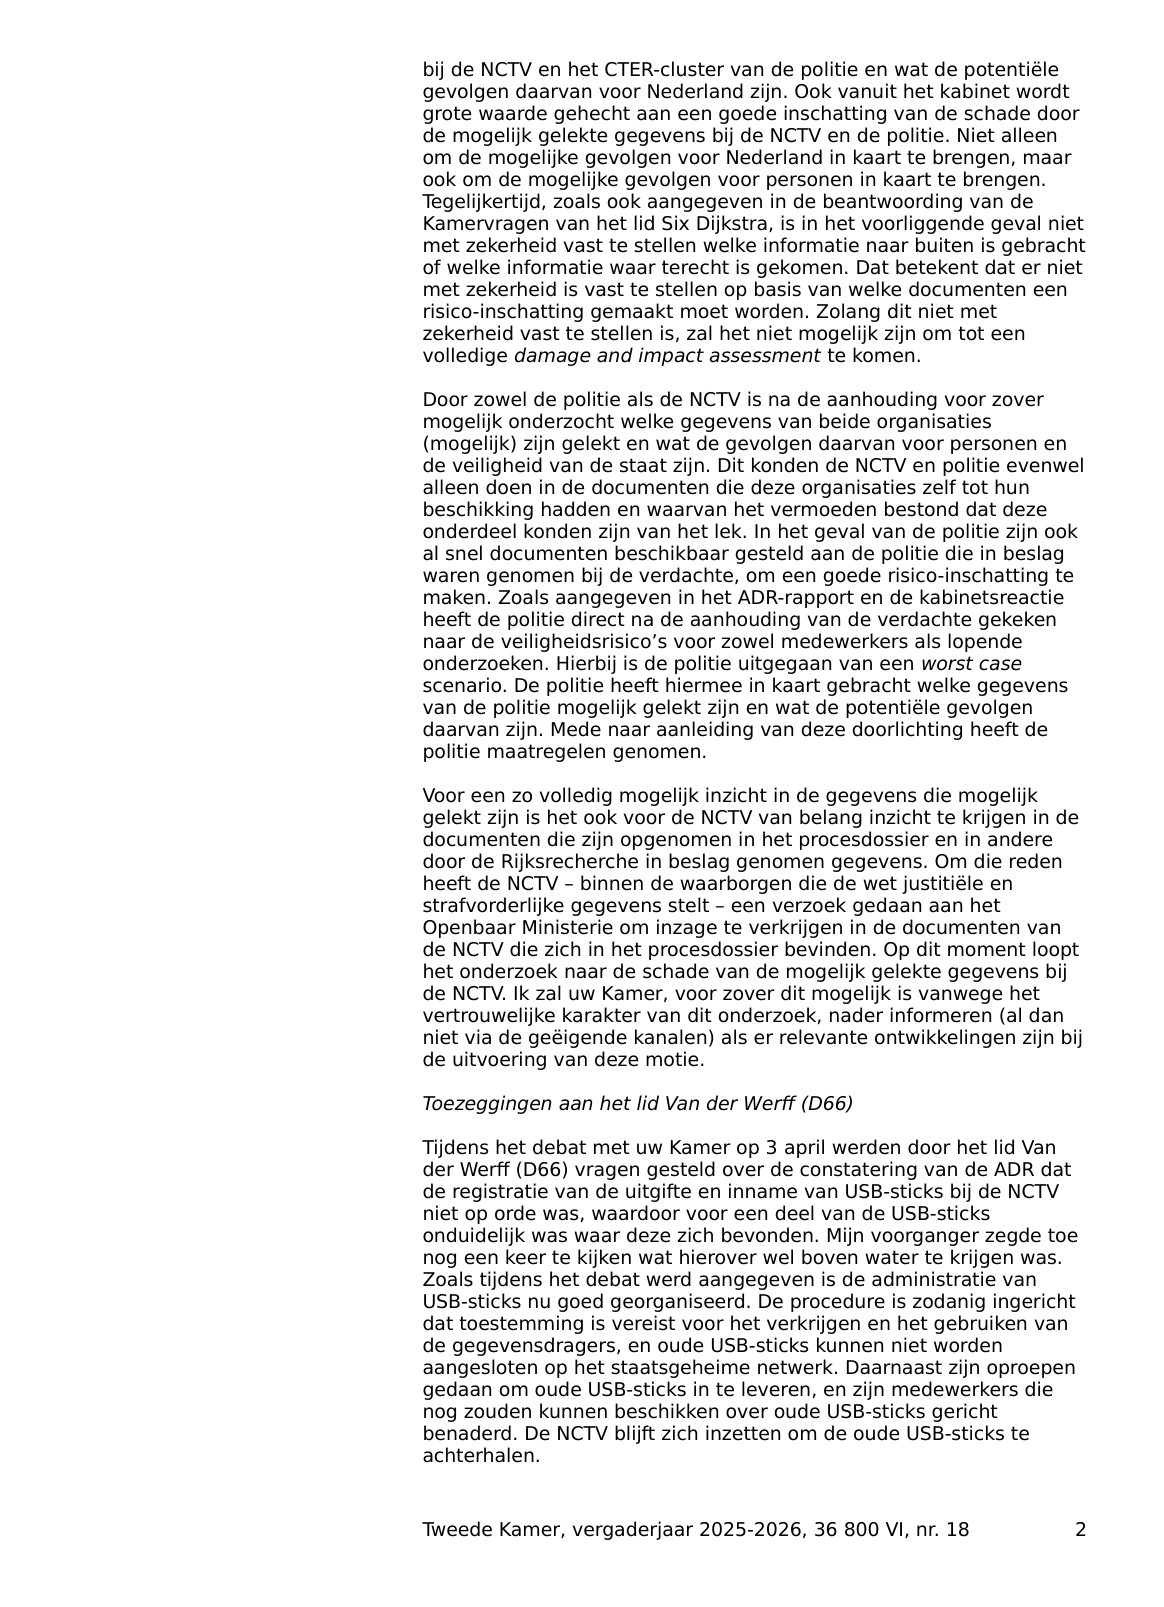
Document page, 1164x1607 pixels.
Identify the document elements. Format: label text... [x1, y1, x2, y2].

text Tijdens het debat met uw Kamer op 3 april werden door het lid Van der Werff (D66) vragen gesteld over de constatering van de ADR dat de registratie van de uitgifte en inname van USB-sticks bij de NCTV niet op orde was, waardoor voor een deel van de USB-sticks onduidelijk was waar deze zich bevonden. Mijn voorganger zegde toe nog een keer te kijken wat hierover wel boven water te krijgen was. Zoals tijdens het debat werd aangegeven is de administratie van USB-sticks nu goed georganiseerd. De procedure is zodanig ingericht dat toestemming is vereist voor het verkrijgen en het gebruiken van de gegevensdragers, en oude USB-sticks kunnen niet worden aangesloten op het staatsgeheime netwerk. Daarnaast zijn oproepen gedaan om oude USB-sticks in te leveren, en zijn medewerkers die nog zouden kunnen beschikken over oude USB-sticks gericht benaderd. De NCTV blijft zich inzetten om de oude USB-sticks te achterhalen. [422, 1137, 1087, 1467]
text Voor een zo volledig mogelijk inzicht in de gegevens die mogelijk gelekt zijn is het ook voor de NCTV van belang inzicht te krijgen in de documenten die zijn opgenomen in het procesdossier en in andere door de Rijksrecherche in beslag genomen gegevens. Om die reden heeft de NCTV – binnen de waarborgen die de wet justitiële en strafvorderlijke gegevens stelt – een verzoek gedaan aan het Openbaar Ministerie om inzage te verkrijgen in de documenten van de NCTV die zich in het procesdossier bevinden. Op dit moment loopt het onderzoek naar de schade van de mogelijk gelekte gegevens bij de NCTV. Ik zal uw Kamer, voor zover dit mogelijk is vanwege het vertrouwelijke karakter van dit onderzoek, nader informeren (al dan niet via de geëigende kanalen) als er relevante ontwikkelingen zijn bij de uitvoering van deze motie. [422, 785, 1087, 1071]
text Door zowel de politie als de NCTV is na de aanhouding voor zover mogelijk onderzocht welke gegevens van beide organisaties (mogelijk) zijn gelekt en wat de gevolgen daarvan voor personen en de veiligheid van de staat zijn. Dit konden de NCTV en politie evenwel alleen doen in de documenten die deze organisaties zelf tot hun beschikking hadden en waarvan het vermoeden bestond dat deze onderdeel konden zijn van het lek. In het geval van de politie zijn ook al snel documenten beschikbaar gesteld aan de politie die in beslag waren genomen bij de verdachte, om een goede risico-inschatting te maken. Zoals aangegeven in het ADR-rapport en de kabinetsreactie heeft de politie direct na de aanhouding van de verdachte gekeken naar de veiligheidsrisico’s voor zowel medewerkers als lopende onderzoeken. Hierbij is de politie uitgegaan van een worst case scenario. De politie heeft hiermee in kaart gebracht welke gegevens van de politie mogelijk gelekt zijn en wat de potentiële gevolgen daarvan zijn. Mede naar aanleiding van deze doorlichting heeft de politie maatregelen genomen. [422, 389, 1087, 763]
subtitle Toezeggingen aan het lid Van der Werff (D66) [422, 1093, 1087, 1115]
text bij de NCTV en het CTER-cluster van de politie en wat de potentiële gevolgen daarvan voor Nederland zijn. Ook vanuit het kabinet wordt grote waarde gehecht aan een goede inschatting van de schade door de mogelijk gelekte gegevens bij de NCTV en de politie. Niet alleen om de mogelijke gevolgen voor Nederland in kaart te brengen, maar ook om de mogelijke gevolgen voor personen in kaart te brengen. [422, 59, 1087, 191]
text Tegelijkertijd, zoals ook aangegeven in de beantwoording van de Kamervragen van het lid Six Dijkstra, is in het voorliggende geval niet met zekerheid vast te stellen welke informatie naar buiten is gebracht of welke informatie waar terecht is gekomen. Dat betekent dat er niet met zekerheid is vast te stellen op basis van welke documenten een risico-inschatting gemaakt moet worden. Zolang dit niet met zekerheid vast te stellen is, zal het niet mogelijk zijn om tot een volledige damage and impact assessment te komen. [422, 191, 1087, 367]
